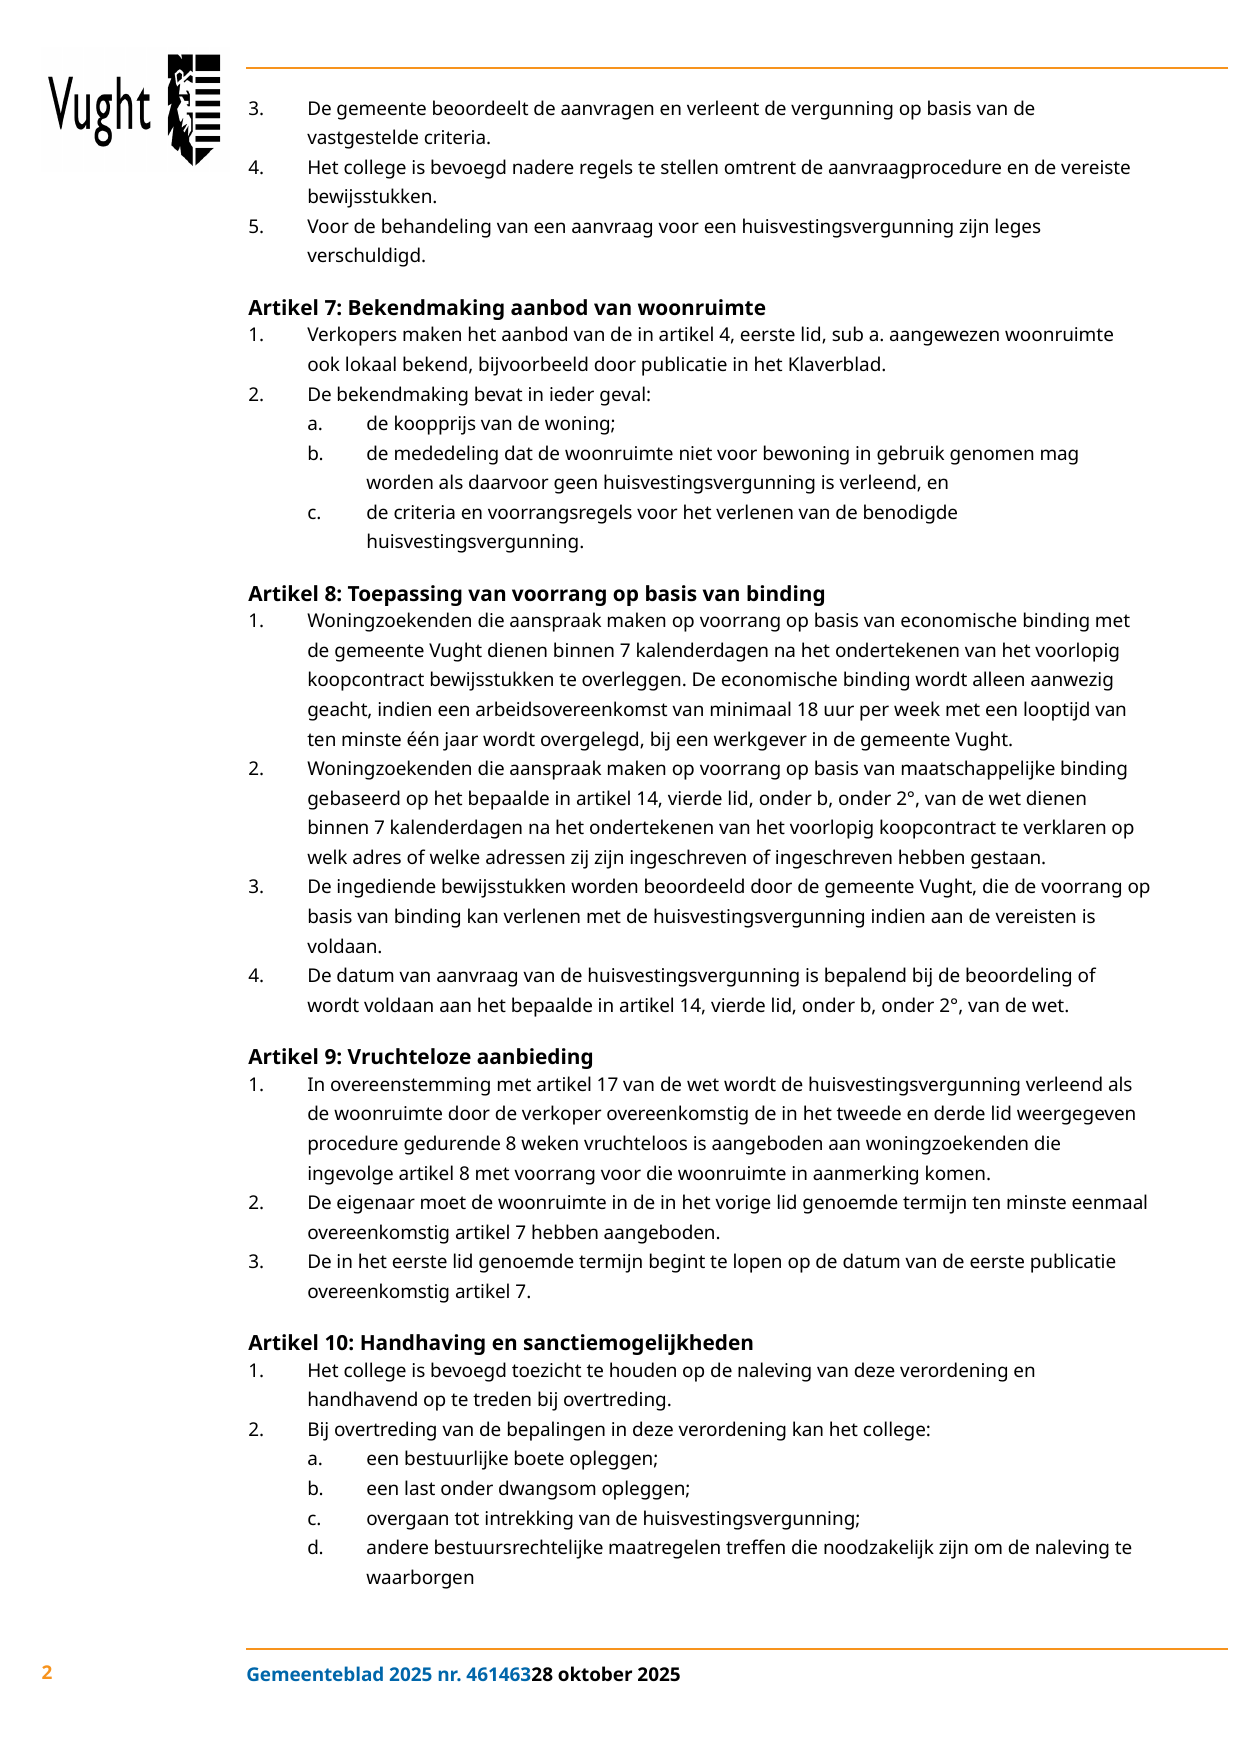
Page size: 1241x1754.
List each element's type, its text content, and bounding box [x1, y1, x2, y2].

list een last onder dwangsom opleggen; [307, 1475, 1152, 1501]
list In overeenstemming met artikel 17 van de wet wordt de huisvestingsvergunning verleend als de woonruimte door de verkoper overeenkomstig de in het tweede en derde lid weergegeven procedure gedurende 8 weken vruchteloos is aangeboden aan woningzoekenden die ingevolge artikel 8 met voorrang voor die woonruimte in aanmerking komen. [248, 1071, 1152, 1185]
text Artikel 9: Vruchteloze aanbieding [248, 1042, 1152, 1071]
list Verkopers maken het aanbod van de in artikel 4, eerste lid, sub a. aangewezen woonruimte ook lokaal bekend, bijvoorbeeld door publicatie in het Klaverblad. [248, 322, 1152, 377]
list Woningzoekenden die aanspraak maken op voorrang op basis van maatschappelijke binding gebaseerd op het bepaalde in artikel 14, vierde lid, onder b, onder 2°, van de wet dienen binnen 7 kalenderdagen na het ondertekenen van het voorlopig koopcontract te verklaren op welk adres of welke adressen zij zijn ingeschreven of ingeschreven hebben gestaan. [248, 755, 1152, 870]
list Voor de behandeling van een aanvraag voor een huisvestingsvergunning zijn leges verschuldigd. [248, 213, 1152, 268]
text Artikel 8: Toepassing van voorrang op basis van binding [248, 579, 1152, 607]
list de criteria en voorrangsregels voor het verlenen van de benodigde huisvestingsvergunning. [307, 499, 1152, 554]
list De in het eerste lid genoemde termijn begint te lopen op de datum van de eerste publicatie overeenkomstig artikel 7. [248, 1248, 1152, 1304]
list De eigenaar moet de woonruimte in de in het vorige lid genoemde termijn ten minste eenmaal overeenkomstig artikel 7 hebben aangeboden. [248, 1189, 1152, 1244]
list De gemeente beoordeelt de aanvragen en verleent de vergunning op basis van de vastgestelde criteria. [248, 95, 1152, 150]
list De bekendmaking bevat in ieder geval: [248, 381, 1152, 406]
list De ingediende bewijsstukken worden beoordeeld door de gemeente Vught, die de voorrang op basis van binding kan verlenen met de huisvestingsvergunning indien aan de vereisten is voldaan. [248, 874, 1152, 959]
text Artikel 10: Handhaving en sanctiemogelijkheden [248, 1328, 1152, 1357]
list een bestuurlijke boete opleggen; [307, 1446, 1152, 1471]
list overgaan tot intrekking van de huisvestingsvergunning; [307, 1505, 1152, 1531]
list andere bestuursrechtelijke maatregelen treffen die noodzakelijk zijn om de naleving te waarborgen [307, 1534, 1152, 1590]
list De datum van aanvraag van de huisvestingsvergunning is bepalend bij de beoordeling of wordt voldaan aan het bepaalde in artikel 14, vierde lid, onder b, onder 2°, van de wet. [248, 962, 1152, 1018]
list Woningzoekenden die aanspraak maken op voorrang op basis van economische binding met de gemeente Vught dienen binnen 7 kalenderdagen na het ondertekenen van het voorlopig koopcontract bewijsstukken te overleggen. De economische binding wordt alleen aanwezig geacht, indien een arbeidsovereenkomst van minimaal 18 uur per week met een looptijd van ten minste één jaar wordt overgelegd, bij een werkgever in de gemeente Vught. [248, 607, 1152, 752]
list Het college is bevoegd toezicht te houden op de naleving van deze verordening en handhavend op te treden bij overtreding. [248, 1357, 1152, 1412]
picture [41, 47, 231, 172]
text Artikel 7: Bekendmaking aanbod van woonruimte [248, 293, 1152, 322]
list Bij overtreding van de bepalingen in deze verordening kan het college: [248, 1416, 1152, 1442]
list de koopprijs van de woning; [307, 410, 1152, 436]
list Het college is bevoegd nadere regels te stellen omtrent de aanvraagprocedure en de vereiste bewijsstukken. [248, 154, 1152, 209]
list de mededeling dat de woonruimte niet voor bewoning in gebruik genomen mag worden als daarvoor geen huisvestingsvergunning is verleend, en [307, 440, 1152, 495]
